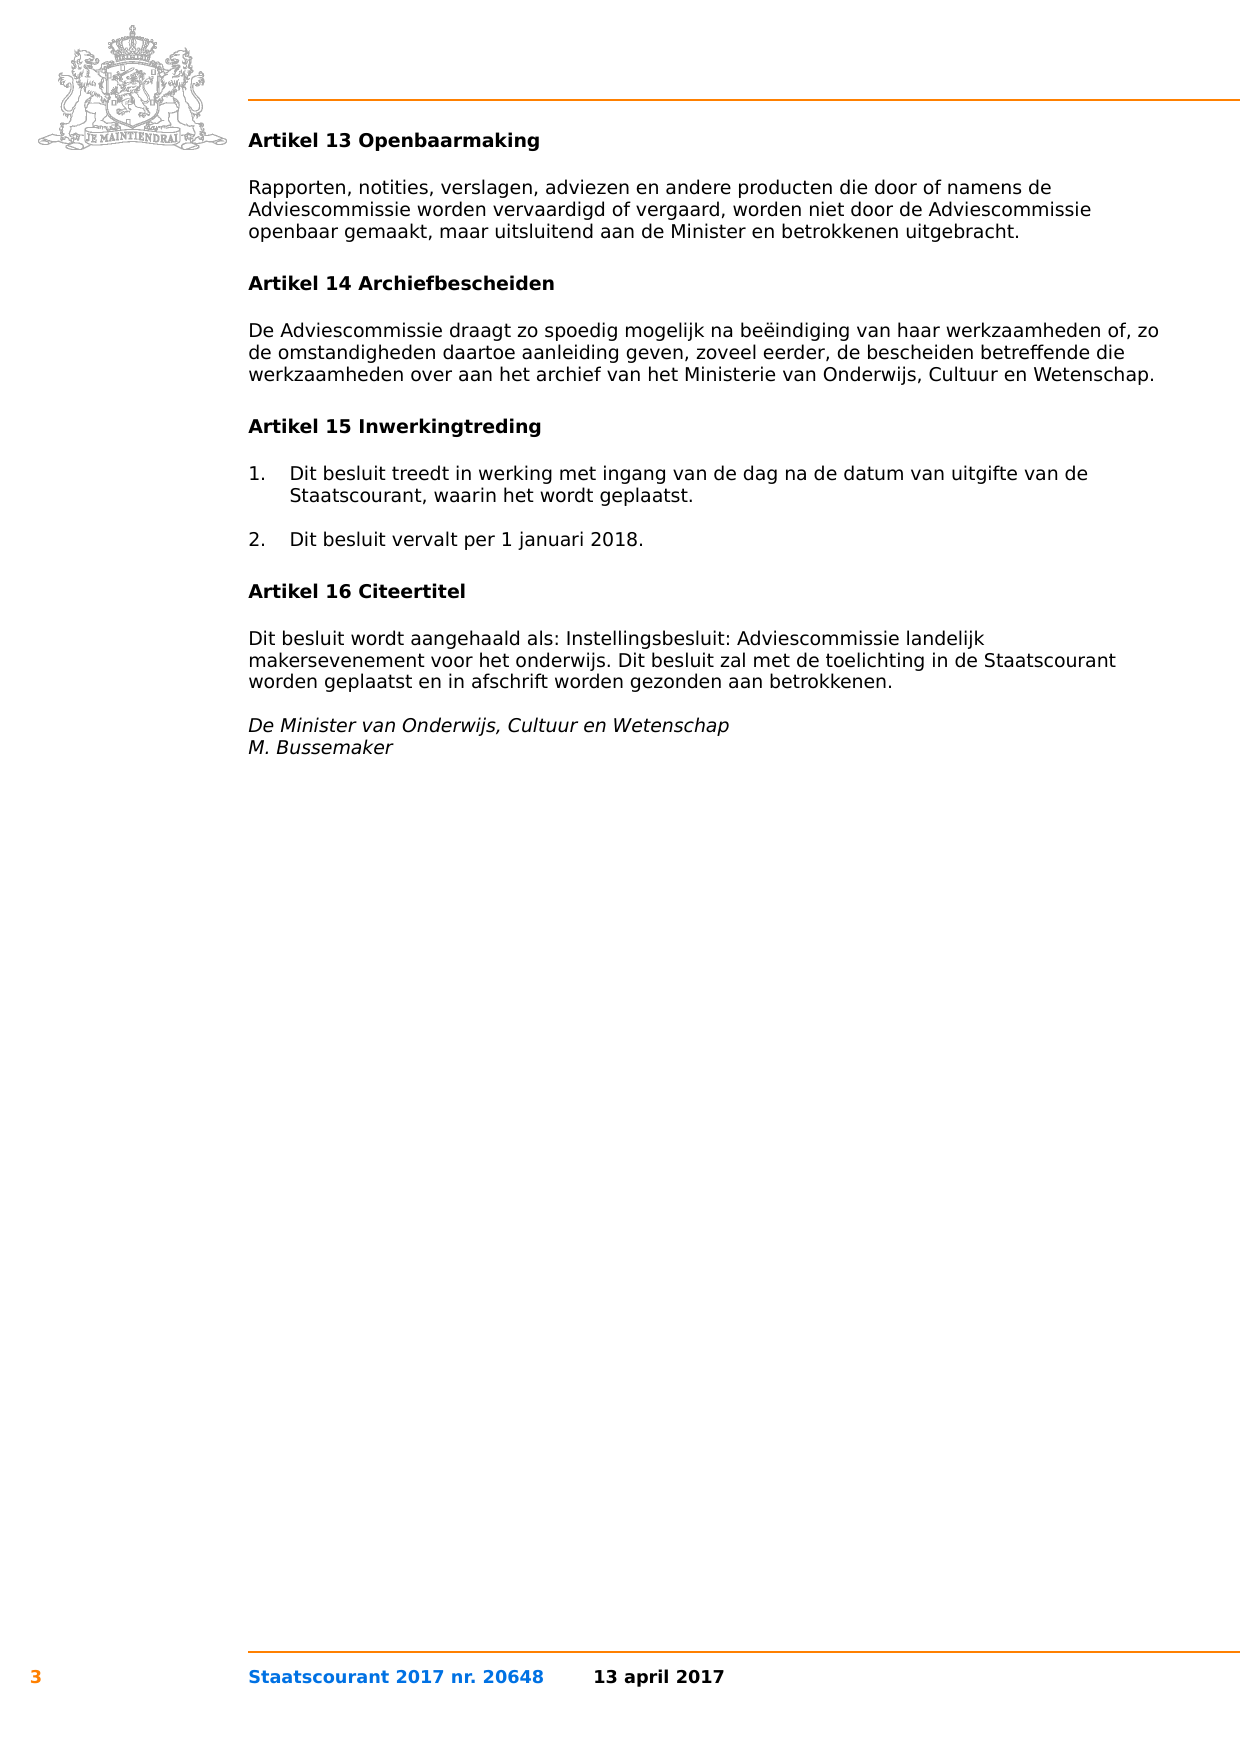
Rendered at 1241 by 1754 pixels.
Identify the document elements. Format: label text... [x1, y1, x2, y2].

subtitle Artikel 13 Openbaarmaking [248, 130, 1163, 152]
text 1. Dit besluit treedt in werking met ingang van de dag na de datum van uitgifte van de Staatscourant, waarin het wordt geplaatst. [248, 463, 1163, 507]
text Dit besluit wordt aangehaald als: Instellingsbesluit: Adviescommissie landelijk makersevenement voor het onderwijs. Dit besluit zal met de toelichting in de Staatscourant worden geplaatst en in afschrift worden gezonden aan betrokkenen. [248, 627, 1163, 693]
text 2. Dit besluit vervalt per 1 januari 2018. [248, 528, 1163, 551]
text Rapporten, notities, verslagen, adviezen en andere producten die door of namens de Adviescommissie worden vervaardigd of vergaard, worden niet door de Adviescommissie openbaar gemaakt, maar uitsluitend aan de Minister en betrokkenen uitgebracht. [248, 177, 1163, 243]
text De Adviescommissie draagt zo spoedig mogelijk na beëindiging van haar werkzaamheden of, zo de omstandigheden daartoe aanleiding geven, zoveel eerder, de bescheiden betreffende die werkzaamheden over aan het archief van het Ministerie van Onderwijs, Cultuur en Wetenschap. [248, 320, 1163, 386]
text De Minister van Onderwijs, Cultuur en Wetenschap M. Bussemaker [248, 715, 1163, 759]
picture [38, 25, 227, 150]
subtitle Artikel 14 Archiefbescheiden [248, 273, 1163, 295]
subtitle Artikel 16 Citeertitel [248, 581, 1163, 602]
subtitle Artikel 15 Inwerkingtreding [248, 416, 1163, 438]
